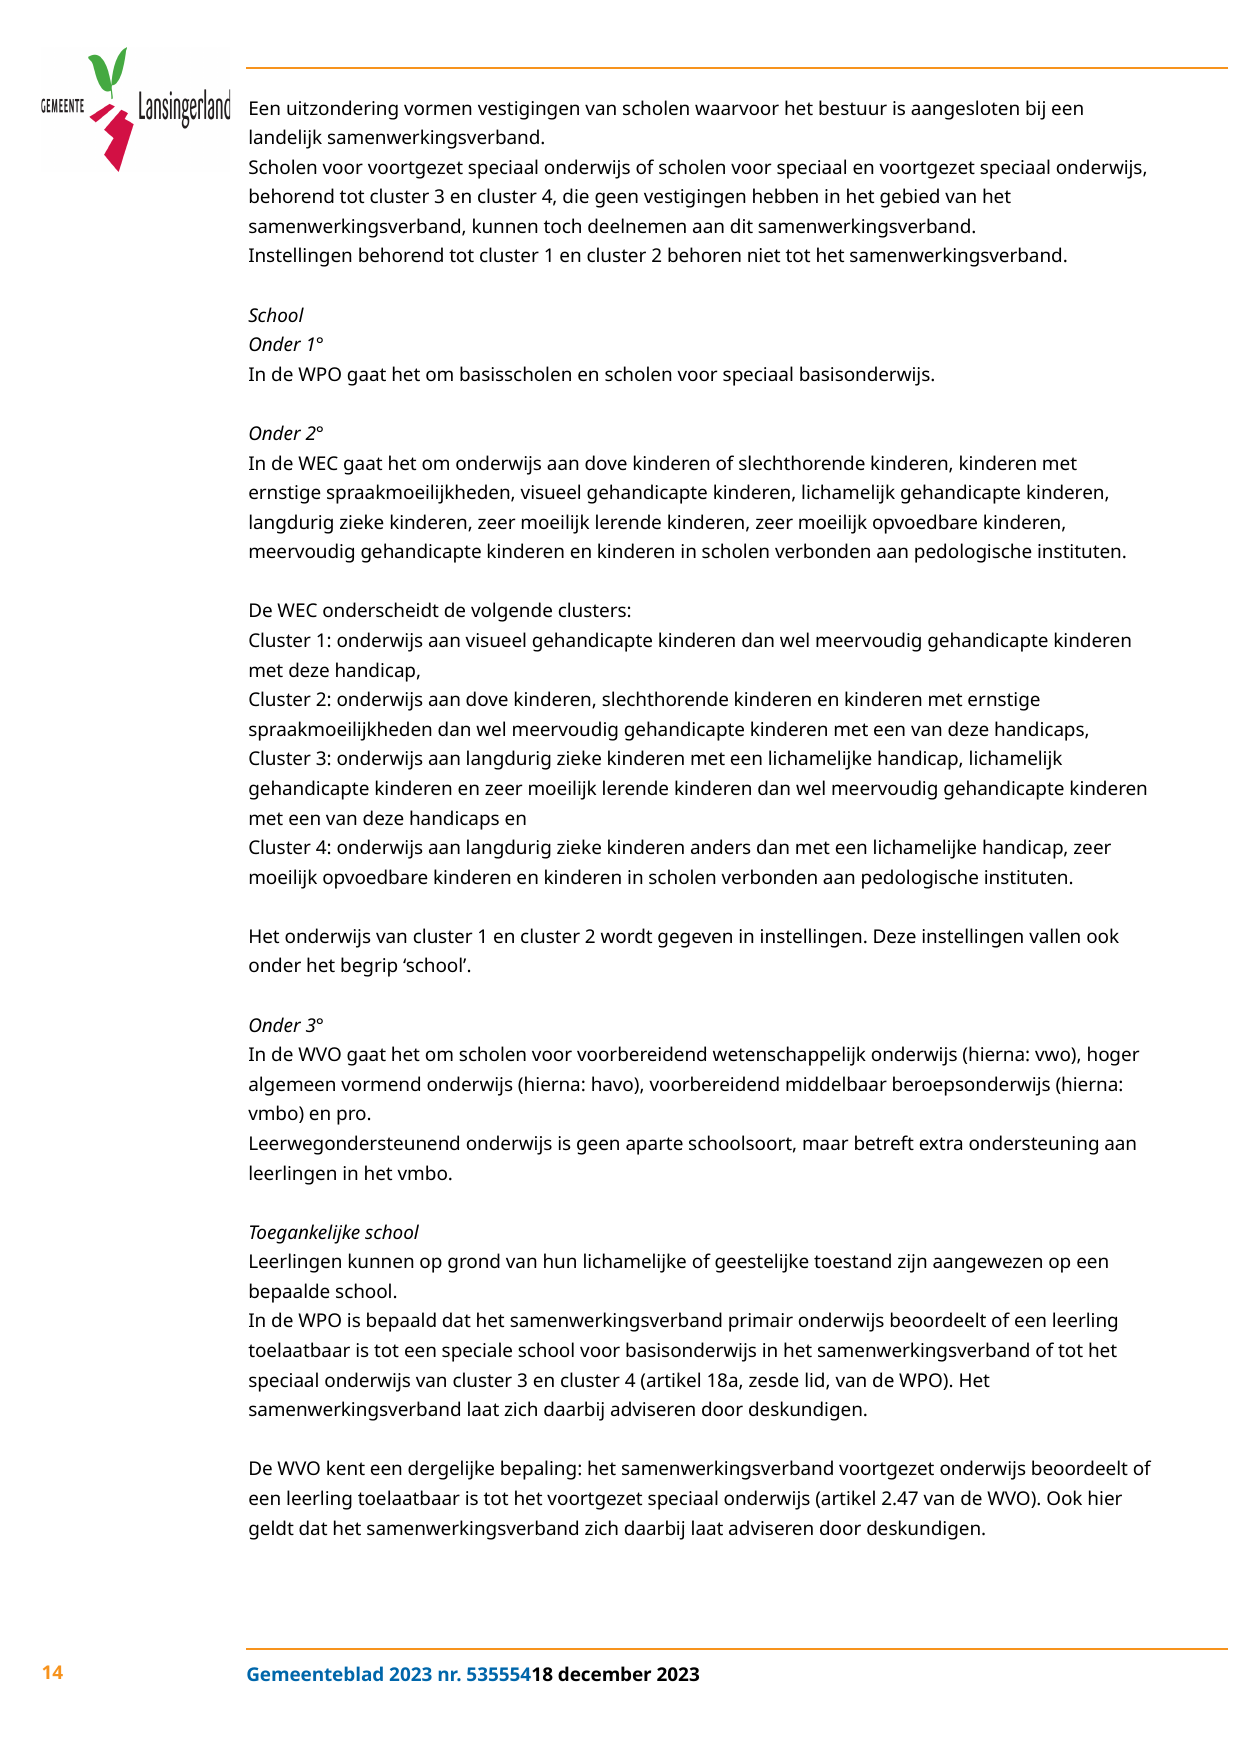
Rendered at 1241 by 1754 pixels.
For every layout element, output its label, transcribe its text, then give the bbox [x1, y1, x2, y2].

text Een uitzondering vormen vestigingen van scholen waarvoor het bestuur is aangesloten bij een landelijk samenwerkingsverband. [248, 95, 1152, 150]
text School [248, 302, 1152, 328]
text Cluster 3: onderwijs aan langdurig zieke kinderen met een lichamelijke handicap, lichamelijk gehandicapte kinderen en zeer moeilijk lerende kinderen dan wel meervoudig gehandicapte kinderen met een van deze handicaps en [248, 746, 1152, 831]
text Onder 3° [248, 1012, 1152, 1038]
text Onder 2° [248, 420, 1152, 446]
text Leerlingen kunnen op grond van hun lichamelijke of geestelijke toestand zijn aangewezen op een bepaalde school. [248, 1248, 1152, 1304]
text Scholen voor voortgezet speciaal onderwijs of scholen voor speciaal en voortgezet speciaal onderwijs, behorend tot cluster 3 en cluster 4, die geen vestigingen hebben in het gebied van het samenwerkingsverband, kunnen toch deelnemen aan dit samenwerkingsverband. [248, 154, 1152, 239]
text Cluster 2: onderwijs aan dove kinderen, slechthorende kinderen en kinderen met ernstige spraakmoeilijkheden dan wel meervoudig gehandicapte kinderen met een van deze handicaps, [248, 686, 1152, 742]
text Toegankelijke school [248, 1219, 1152, 1245]
text Cluster 4: onderwijs aan langdurig zieke kinderen anders dan met een lichamelijke handicap, zeer moeilijk opvoedbare kinderen en kinderen in scholen verbonden aan pedologische instituten. [248, 834, 1152, 890]
text In de WPO gaat het om basisscholen en scholen voor speciaal basisonderwijs. [248, 361, 1152, 387]
text Onder 1° [248, 331, 1152, 357]
text De WVO kent een dergelijke bepaling: het samenwerkingsverband voortgezet onderwijs beoordeelt of een leerling toelaatbaar is tot het voortgezet speciaal onderwijs (artikel 2.47 van de WVO). Ook hier geldt dat het samenwerkingsverband zich daarbij laat adviseren door deskundigen. [248, 1456, 1152, 1541]
text In de WVO gaat het om scholen voor voorbereidend wetenschappelijk onderwijs (hierna: vwo), hoger algemeen vormend onderwijs (hierna: havo), voorbereidend middelbaar beroepsonderwijs (hierna: vmbo) en pro. [248, 1041, 1152, 1126]
text Het onderwijs van cluster 1 en cluster 2 wordt gegeven in instellingen. Deze instellingen vallen ook onder het begrip ‘school’. [248, 923, 1152, 978]
picture [41, 47, 231, 172]
text In de WEC gaat het om onderwijs aan dove kinderen of slechthorende kinderen, kinderen met ernstige spraakmoeilijkheden, visueel gehandicapte kinderen, lichamelijk gehandicapte kinderen, langdurig zieke kinderen, zeer moeilijk lerende kinderen, zeer moeilijk opvoedbare kinderen, meervoudig gehandicapte kinderen en kinderen in scholen verbonden aan pedologische instituten. [248, 450, 1152, 564]
text Cluster 1: onderwijs aan visueel gehandicapte kinderen dan wel meervoudig gehandicapte kinderen met deze handicap, [248, 627, 1152, 683]
text Instellingen behorend tot cluster 1 en cluster 2 behoren niet tot het samenwerkingsverband. [248, 243, 1152, 268]
text In de WPO is bepaald dat het samenwerkingsverband primair onderwijs beoordeelt of een leerling toelaatbaar is tot een speciale school voor basisonderwijs in het samenwerkingsverband of tot het speciaal onderwijs van cluster 3 en cluster 4 (artikel 18a, zesde lid, van de WPO). Het samenwerkingsverband laat zich daarbij adviseren door deskundigen. [248, 1308, 1152, 1422]
text De WEC onderscheidt de volgende clusters: [248, 598, 1152, 623]
text Leerwegondersteunend onderwijs is geen aparte schoolsoort, maar betreft extra ondersteuning aan leerlingen in het vmbo. [248, 1130, 1152, 1186]
